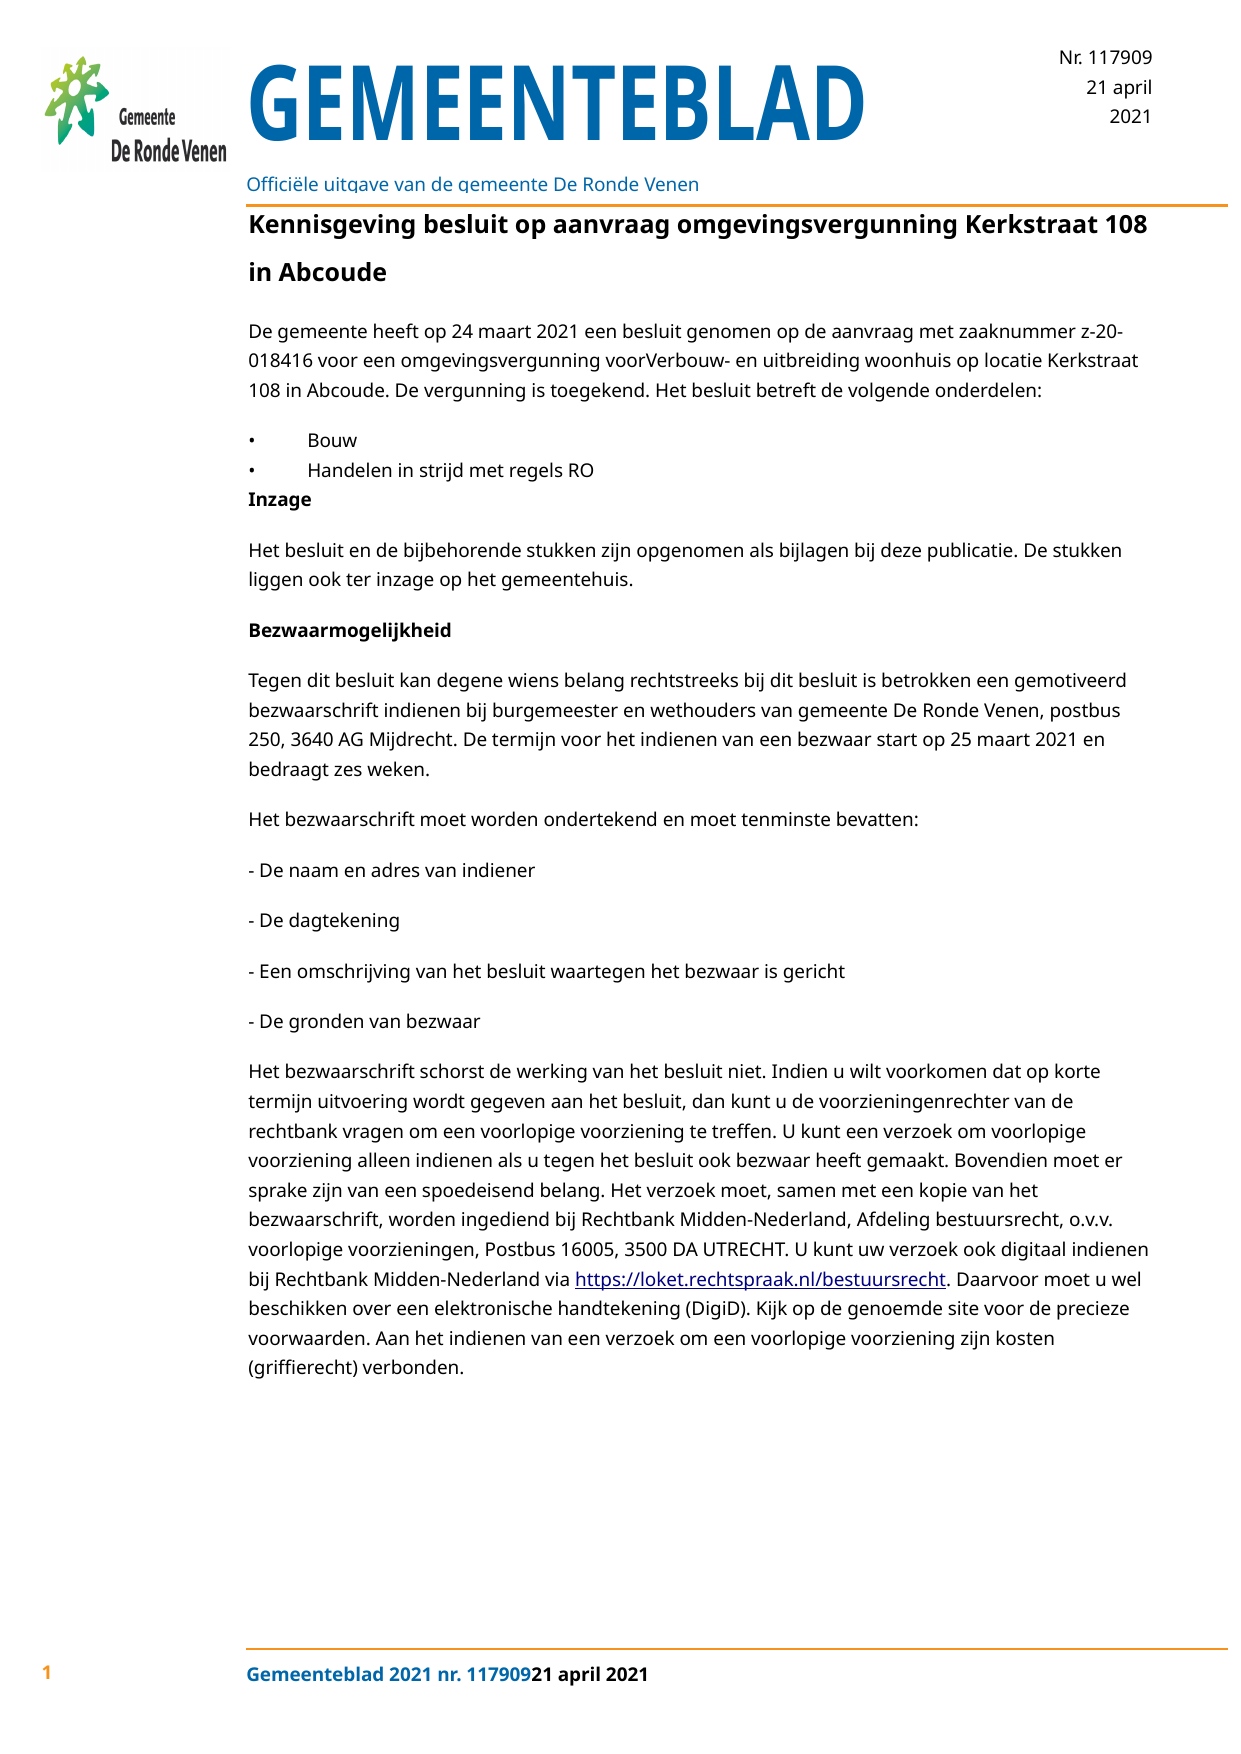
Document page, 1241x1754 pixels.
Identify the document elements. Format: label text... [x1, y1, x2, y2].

text Tegen dit besluit kan degene wiens belang rechtstreeks bij dit besluit is betrokken een gemotiveerd bezwaarschrift indienen bij burgemeester en wethouders van gemeente De Ronde Venen, postbus 250, 3640 AG Mijdrecht. De termijn voor het indienen van een bezwaar start op 25 maart 2021 en bedraagt zes weken. [248, 667, 1152, 782]
text - De gronden van bezwaar [248, 1008, 1152, 1034]
picture [41, 47, 231, 172]
text - De naam en adres van indiener [248, 857, 1152, 883]
text Bezwaarmogelijkheid [248, 617, 1152, 643]
list Handelen in strijd met regels RO [248, 457, 1152, 483]
text Inzage [248, 487, 1152, 512]
text - Een omschrijving van het besluit waartegen het bezwaar is gericht [248, 958, 1152, 984]
text De gemeente heeft op 24 maart 2021 een besluit genomen op de aanvraag met zaaknummer z-20-018416 voor een omgevingsvergunning voorVerbouw- en uitbreiding woonhuis op locatie Kerkstraat 108 in Abcoude. De vergunning is toegekend. Het besluit betreft de volgende onderdelen: [248, 318, 1152, 403]
text Het bezwaarschrift moet worden ondertekend en moet tenminste bevatten: [248, 807, 1152, 832]
text - De dagtekening [248, 907, 1152, 933]
text Het besluit en de bijbehorende stukken zijn opgenomen als bijlagen bij deze publicatie. De stukken liggen ook ter inzage op het gemeentehuis. [248, 537, 1152, 592]
text Het bezwaarschrift schorst de werking van het besluit niet. Indien u wilt voorkomen dat op korte termijn uitvoering wordt gegeven aan het besluit, dan kunt u de voorzieningenrechter van de rechtbank vragen om een voorlopige voorziening te treffen. U kunt een verzoek om voorlopige voorziening alleen indienen als u tegen het besluit ook bezwaar heeft gemaakt. Bovendien moet er sprake zijn van een spoedeisend belang. Het verzoek moet, samen met een kopie van het bezwaarschrift, worden ingediend bij Rechtbank Midden-Nederland, Afdeling bestuursrecht, o.v.v. voorlopige voorzieningen, Postbus 16005, 3500 DA UTRECHT. U kunt uw verzoek ook digitaal indienen bij Rechtbank Midden-Nederland via https://loket.rechtspraak.nl/bestuursrecht. Daarvoor moet u wel beschikken over een elektronische handtekening (DigiD). Kijk op de genoemde site voor de precieze voorwaarden. Aan het indienen van een verzoek om een voorlopige voorziening zijn kosten (griffierecht) verbonden. [248, 1059, 1152, 1380]
list Bouw [248, 427, 1152, 453]
text Kennisgeving besluit op aanvraag omgevingsvergunning Kerkstraat 108 in Abcoude [248, 207, 1152, 288]
